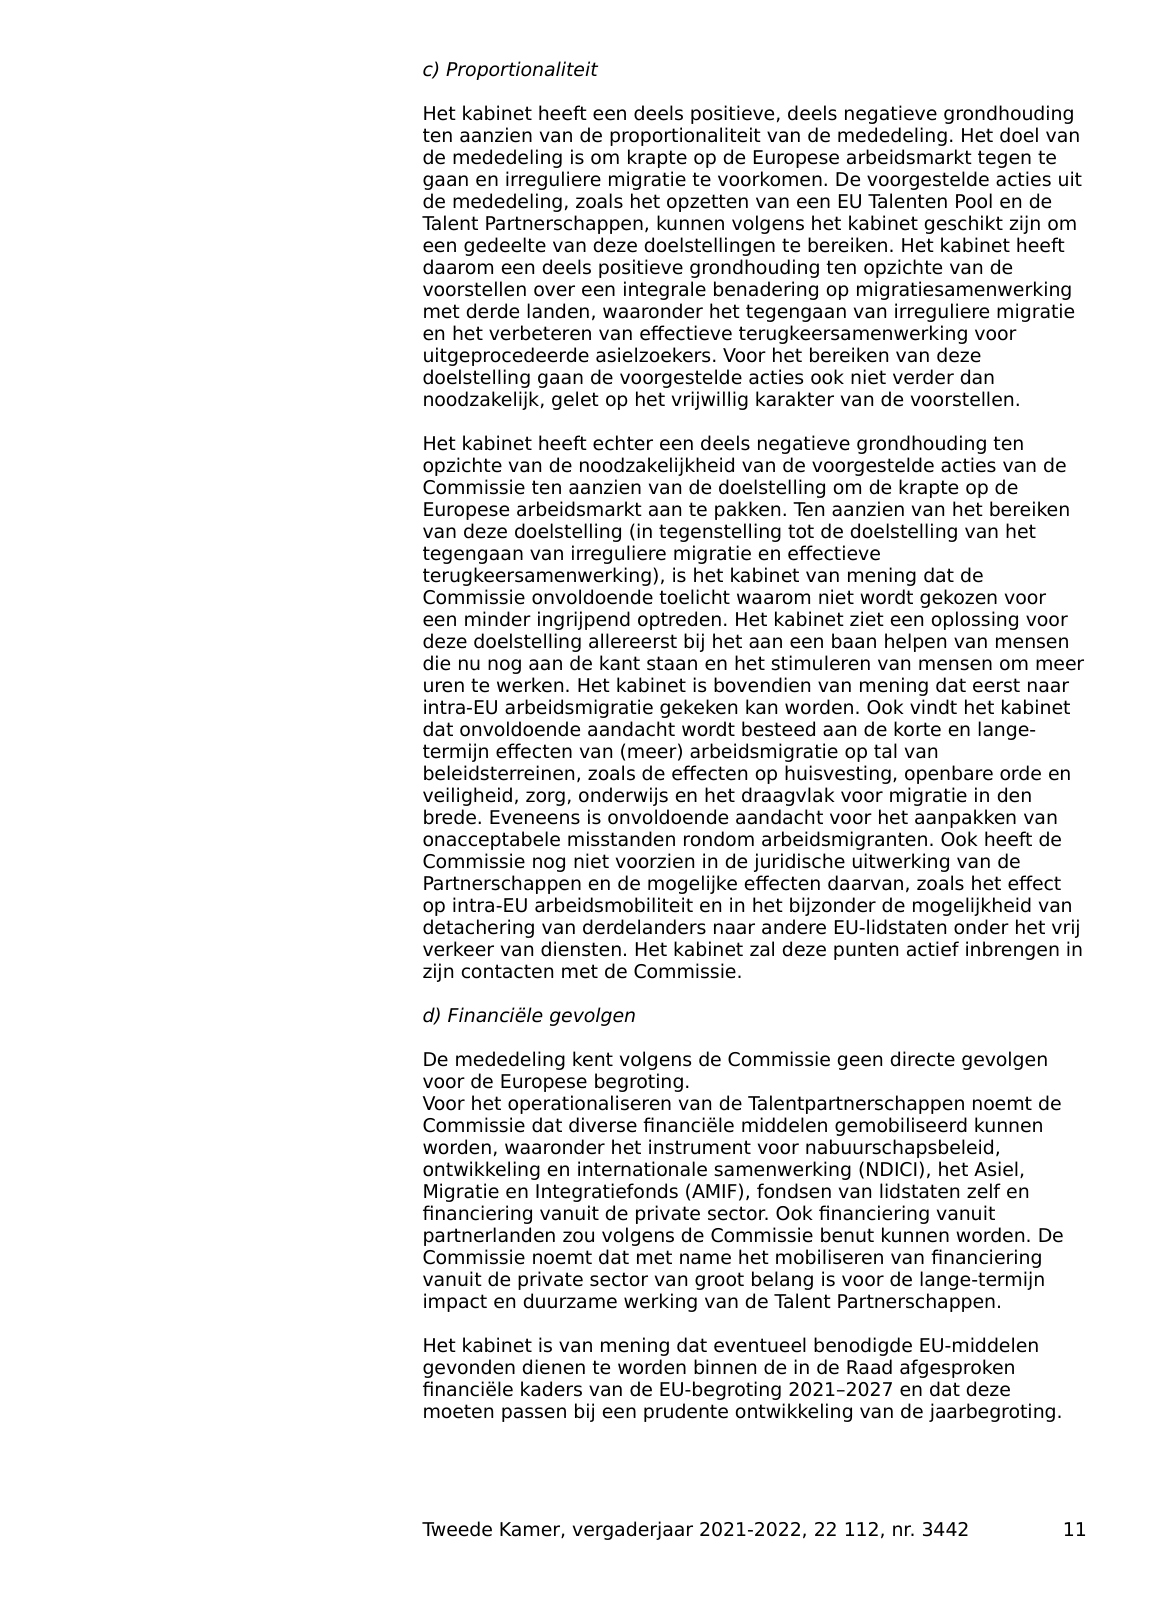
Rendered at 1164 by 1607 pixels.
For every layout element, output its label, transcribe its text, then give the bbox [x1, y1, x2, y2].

text Het kabinet heeft echter een deels negatieve grondhouding ten opzichte van de noodzakelijkheid van de voorgestelde acties van de Commissie ten aanzien van de doelstelling om de krapte op de Europese arbeidsmarkt aan te pakken. Ten aanzien van het bereiken van deze doelstelling (in tegenstelling tot de doelstelling van het tegengaan van irreguliere migratie en effectieve terugkeersamenwerking), is het kabinet van mening dat de Commissie onvoldoende toelicht waarom niet wordt gekozen voor een minder ingrijpend optreden. Het kabinet ziet een oplossing voor deze doelstelling allereerst bij het aan een baan helpen van mensen die nu nog aan de kant staan en het stimuleren van mensen om meer uren te werken. Het kabinet is bovendien van mening dat eerst naar intra-EU arbeidsmigratie gekeken kan worden. Ook vindt het kabinet dat onvoldoende aandacht wordt besteed aan de korte en lange-termijn effecten van (meer) arbeidsmigratie op tal van beleidsterreinen, zoals de effecten op huisvesting, openbare orde en veiligheid, zorg, onderwijs en het draagvlak voor migratie in den brede. Eveneens is onvoldoende aandacht voor het aanpakken van onacceptabele misstanden rondom arbeidsmigranten. Ook heeft de Commissie nog niet voorzien in de juridische uitwerking van de Partnerschappen en de mogelijke effecten daarvan, zoals het effect op intra-EU arbeidsmobiliteit en in het bijzonder de mogelijkheid van detachering van derdelanders naar andere EU-lidstaten onder het vrij verkeer van diensten. Het kabinet zal deze punten actief inbrengen in zijn contacten met de Commissie. [422, 433, 1087, 983]
text De mededeling kent volgens de Commissie geen directe gevolgen voor de Europese begroting. [422, 1049, 1087, 1093]
text Het kabinet heeft een deels positieve, deels negatieve grondhouding ten aanzien van de proportionaliteit van de mededeling. Het doel van de mededeling is om krapte op de Europese arbeidsmarkt tegen te gaan en irreguliere migratie te voorkomen. De voorgestelde acties uit de mededeling, zoals het opzetten van een EU Talenten Pool en de Talent Partnerschappen, kunnen volgens het kabinet geschikt zijn om een gedeelte van deze doelstellingen te bereiken. Het kabinet heeft daarom een deels positieve grondhouding ten opzichte van de voorstellen over een integrale benadering op migratiesamenwerking met derde landen, waaronder het tegengaan van irreguliere migratie en het verbeteren van effectieve terugkeersamenwerking voor uitgeprocedeerde asielzoekers. Voor het bereiken van deze doelstelling gaan de voorgestelde acties ook niet verder dan noodzakelijk, gelet op het vrijwillig karakter van de voorstellen. [422, 103, 1087, 411]
subtitle d) Financiële gevolgen [422, 1005, 1087, 1027]
subtitle c) Proportionaliteit [422, 59, 1087, 81]
text Het kabinet is van mening dat eventueel benodigde EU-middelen gevonden dienen te worden binnen de in de Raad afgesproken financiële kaders van de EU-begroting 2021–2027 en dat deze moeten passen bij een prudente ontwikkeling van de jaarbegroting. [422, 1335, 1087, 1423]
text Voor het operationaliseren van de Talentpartnerschappen noemt de Commissie dat diverse financiële middelen gemobiliseerd kunnen worden, waaronder het instrument voor nabuurschapsbeleid, ontwikkeling en internationale samenwerking (NDICI), het Asiel, Migratie en Integratiefonds (AMIF), fondsen van lidstaten zelf en financiering vanuit de private sector. Ook financiering vanuit partnerlanden zou volgens de Commissie benut kunnen worden. De Commissie noemt dat met name het mobiliseren van financiering vanuit de private sector van groot belang is voor de lange-termijn impact en duurzame werking van de Talent Partnerschappen. [422, 1093, 1087, 1313]
